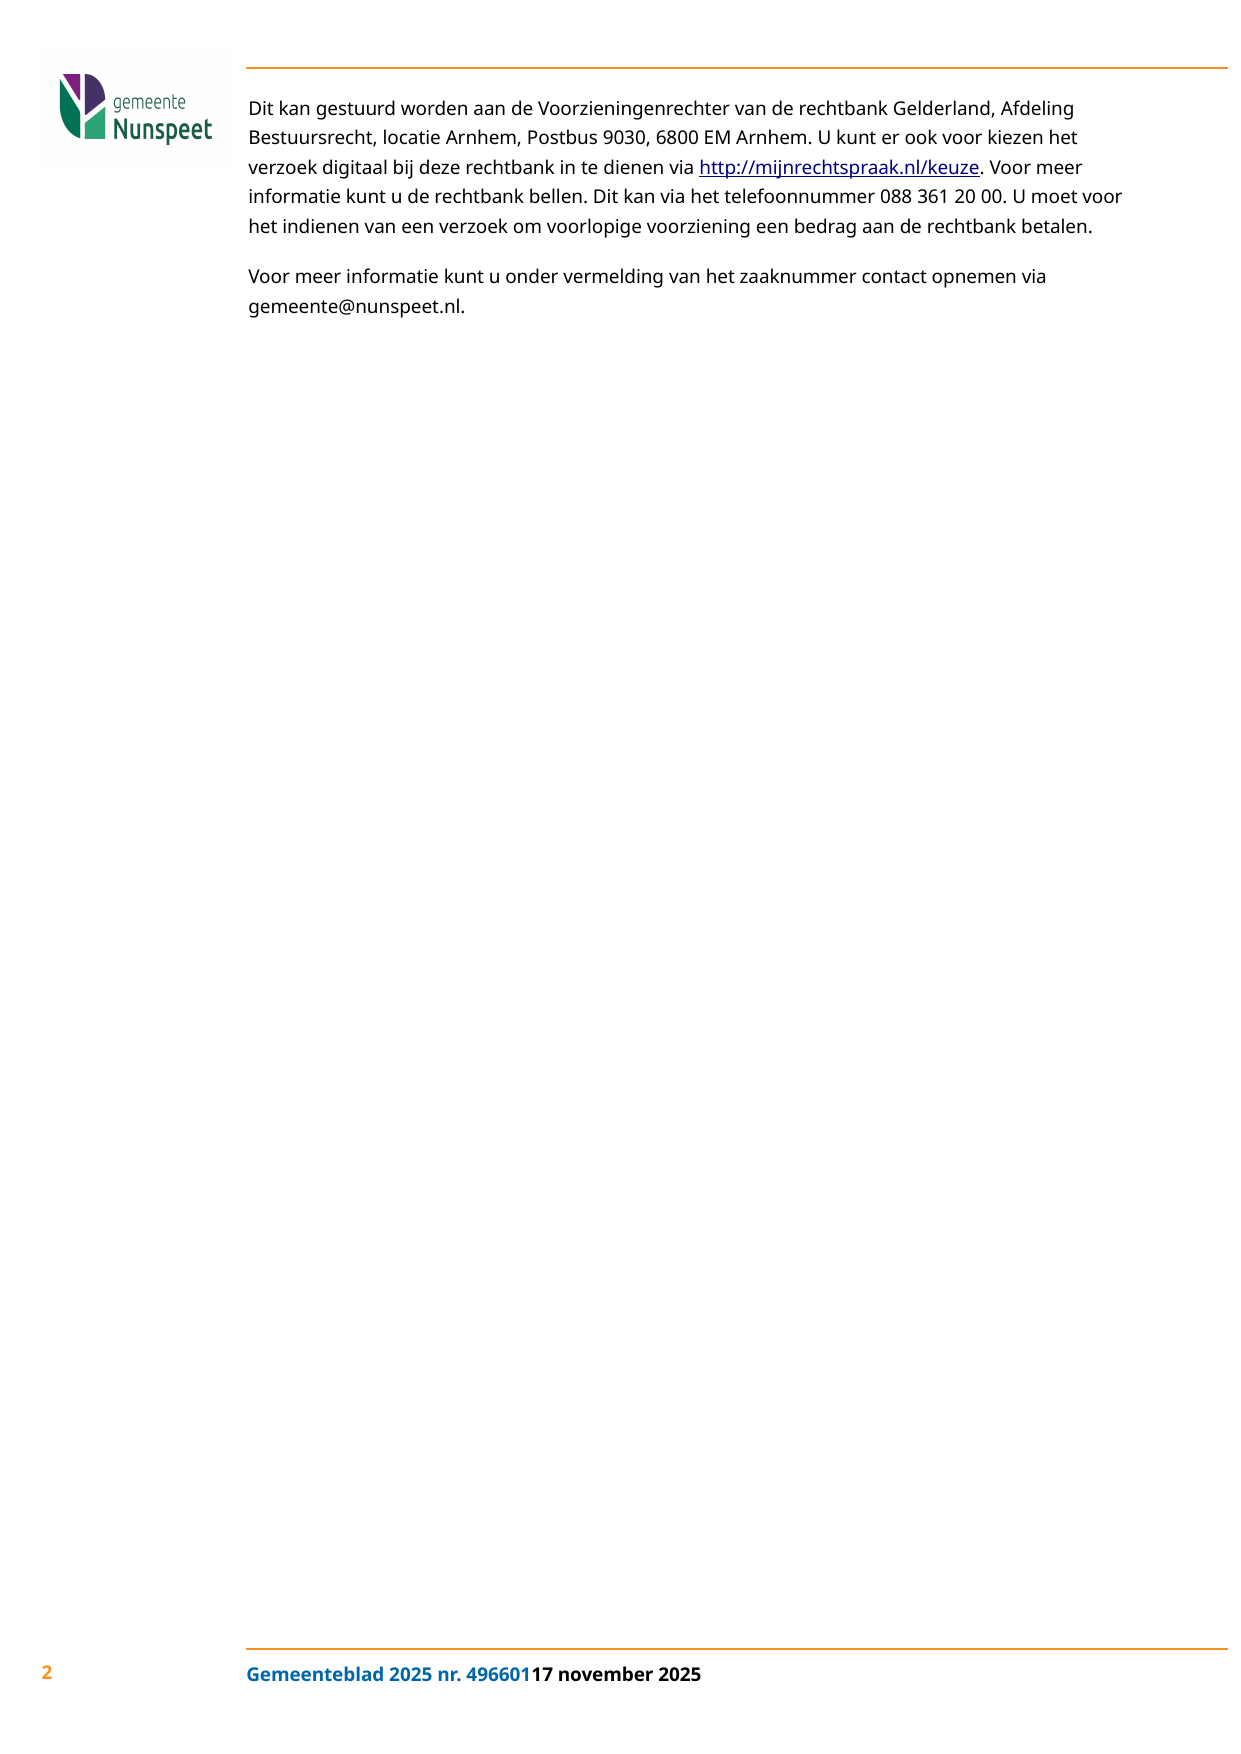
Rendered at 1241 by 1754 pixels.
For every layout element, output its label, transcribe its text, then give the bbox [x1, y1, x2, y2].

picture [41, 47, 231, 172]
text Voor meer informatie kunt u onder vermelding van het zaaknummer contact opnemen via gemeente@nunspeet.nl. [248, 263, 1152, 319]
text Dit kan gestuurd worden aan de Voorzieningenrechter van de rechtbank Gelderland, Afdeling Bestuursrecht, locatie Arnhem, Postbus 9030, 6800 EM Arnhem. U kunt er ook voor kiezen het verzoek digitaal bij deze rechtbank in te dienen via http://mijnrechtspraak.nl/keuze. Voor meer informatie kunt u de rechtbank bellen. Dit kan via het telefoonnummer 088 361 20 00. U moet voor het indienen van een verzoek om voorlopige voorziening een bedrag aan de rechtbank betalen. [248, 95, 1152, 239]
